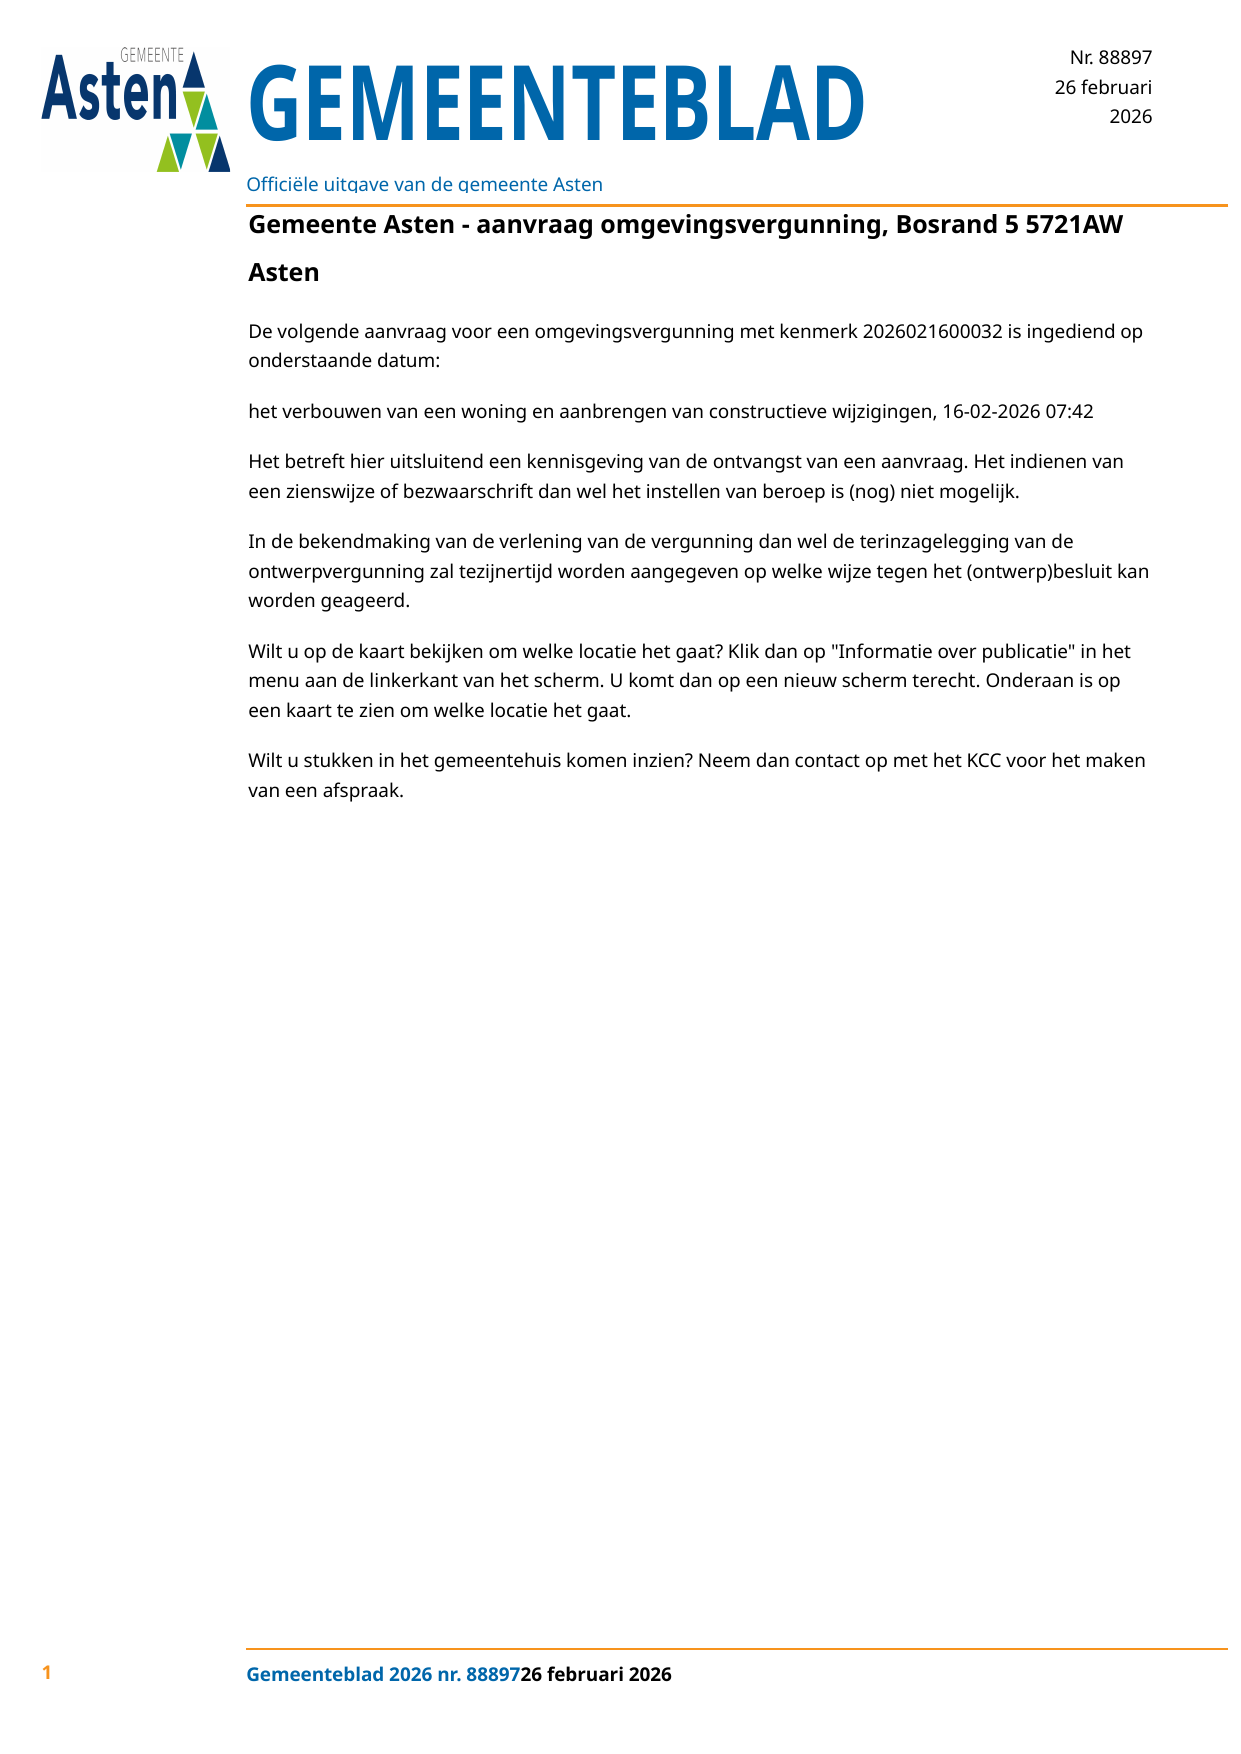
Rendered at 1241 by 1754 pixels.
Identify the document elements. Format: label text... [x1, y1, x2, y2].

text Gemeente Asten - aanvraag omgevingsvergunning, Bosrand 5 5721AW Asten [248, 207, 1152, 288]
text Wilt u stukken in het gemeentehuis komen inzien? Neem dan contact op met het KCC voor het maken van een afspraak. [248, 747, 1152, 803]
text Wilt u op de kaart bekijken om welke locatie het gaat? Klik dan op "Informatie over publicatie" in het menu aan de linkerkant van het scherm. U komt dan op een nieuw scherm terecht. Onderaan is op een kaart te zien om welke locatie het gaat. [248, 638, 1152, 723]
text Het betreft hier uitsluitend een kennisgeving van de ontvangst van een aanvraag. Het indienen van een zienswijze of bezwaarschrift dan wel het instellen van beroep is (nog) niet mogelijk. [248, 448, 1152, 504]
text De volgende aanvraag voor een omgevingsvergunning met kenmerk 2026021600032 is ingediend op onderstaande datum: [248, 318, 1152, 373]
picture [41, 47, 231, 172]
text In de bekendmaking van de verlening van de vergunning dan wel de terinzagelegging van de ontwerpvergunning zal tezijnertijd worden aangegeven op welke wijze tegen het (ontwerp)besluit kan worden geageerd. [248, 528, 1152, 613]
text het verbouwen van een woning en aanbrengen van constructieve wijzigingen, 16-02-2026 07:42 [248, 398, 1152, 424]
